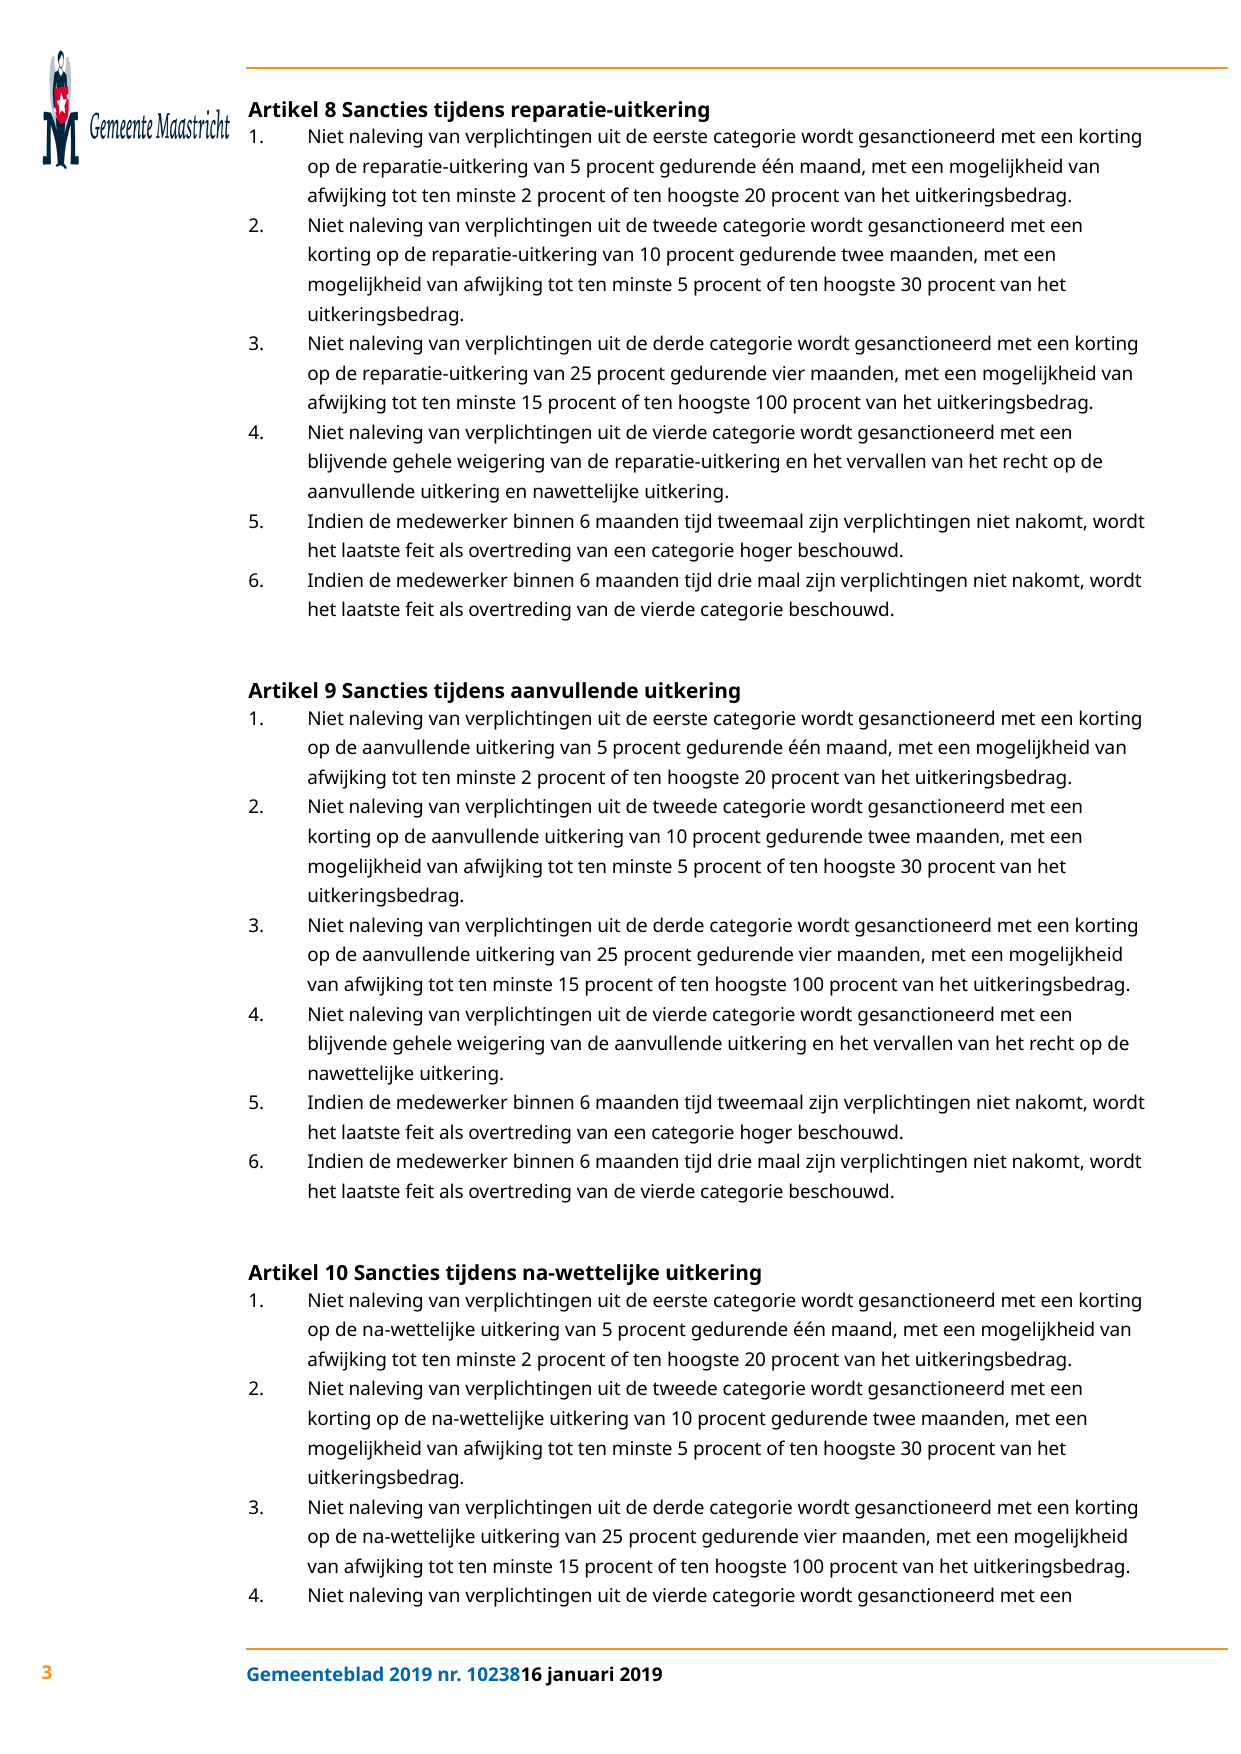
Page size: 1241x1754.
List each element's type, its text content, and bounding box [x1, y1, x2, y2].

list Niet naleving van verplichtingen uit de tweede categorie wordt gesanctioneerd met een korting op de aanvullende uitkering van 10 procent gedurende twee maanden, met een mogelijkheid van afwijking tot ten minste 5 procent of ten hoogste 30 procent van het uitkeringsbedrag. [248, 794, 1152, 908]
list Niet naleving van verplichtingen uit de vierde categorie wordt gesanctioneerd met een [248, 1583, 1152, 1608]
list Niet naleving van verplichtingen uit de derde categorie wordt gesanctioneerd met een korting op de na-wettelijke uitkering van 25 procent gedurende vier maanden, met een mogelijkheid van afwijking tot ten minste 15 procent of ten hoogste 100 procent van het uitkeringsbedrag. [248, 1494, 1152, 1579]
list Niet naleving van verplichtingen uit de eerste categorie wordt gesanctioneerd met een korting op de na-wettelijke uitkering van 5 procent gedurende één maand, met een mogelijkheid van afwijking tot ten minste 2 procent of ten hoogste 20 procent van het uitkeringsbedrag. [248, 1287, 1152, 1372]
list Niet naleving van verplichtingen uit de tweede categorie wordt gesanctioneerd met een korting op de reparatie-uitkering van 10 procent gedurende twee maanden, met een mogelijkheid van afwijking tot ten minste 5 procent of ten hoogste 30 procent van het uitkeringsbedrag. [248, 212, 1152, 326]
list Indien de medewerker binnen 6 maanden tijd tweemaal zijn verplichtingen niet nakomt, wordt het laatste feit als overtreding van een categorie hoger beschouwd. [248, 1089, 1152, 1145]
list Niet naleving van verplichtingen uit de vierde categorie wordt gesanctioneerd met een blijvende gehele weigering van de reparatie-uitkering en het vervallen van het recht op de aanvullende uitkering en nawettelijke uitkering. [248, 419, 1152, 504]
list Niet naleving van verplichtingen uit de derde categorie wordt gesanctioneerd met een korting op de reparatie-uitkering van 25 procent gedurende vier maanden, met een mogelijkheid van afwijking tot ten minste 15 procent of ten hoogste 100 procent van het uitkeringsbedrag. [248, 330, 1152, 415]
list Niet naleving van verplichtingen uit de eerste categorie wordt gesanctioneerd met een korting op de aanvullende uitkering van 5 procent gedurende één maand, met een mogelijkheid van afwijking tot ten minste 2 procent of ten hoogste 20 procent van het uitkeringsbedrag. [248, 705, 1152, 790]
list Indien de medewerker binnen 6 maanden tijd drie maal zijn verplichtingen niet nakomt, wordt het laatste feit als overtreding van de vierde categorie beschouwd. [248, 1149, 1152, 1204]
text Artikel 9 Sancties tijdens aanvullende uitkering [248, 677, 1152, 705]
picture [41, 47, 231, 172]
list Indien de medewerker binnen 6 maanden tijd tweemaal zijn verplichtingen niet nakomt, wordt het laatste feit als overtreding van een categorie hoger beschouwd. [248, 508, 1152, 563]
list Niet naleving van verplichtingen uit de tweede categorie wordt gesanctioneerd met een korting op de na-wettelijke uitkering van 10 procent gedurende twee maanden, met een mogelijkheid van afwijking tot ten minste 5 procent of ten hoogste 30 procent van het uitkeringsbedrag. [248, 1376, 1152, 1490]
text Artikel 10 Sancties tijdens na-wettelijke uitkering [248, 1258, 1152, 1287]
list Niet naleving van verplichtingen uit de eerste categorie wordt gesanctioneerd met een korting op de reparatie-uitkering van 5 procent gedurende één maand, met een mogelijkheid van afwijking tot ten minste 2 procent of ten hoogste 20 procent van het uitkeringsbedrag. [248, 123, 1152, 208]
list Niet naleving van verplichtingen uit de derde categorie wordt gesanctioneerd met een korting op de aanvullende uitkering van 25 procent gedurende vier maanden, met een mogelijkheid van afwijking tot ten minste 15 procent of ten hoogste 100 procent van het uitkeringsbedrag. [248, 912, 1152, 997]
text Artikel 8 Sancties tijdens reparatie-uitkering [248, 95, 1152, 123]
list Niet naleving van verplichtingen uit de vierde categorie wordt gesanctioneerd met een blijvende gehele weigering van de aanvullende uitkering en het vervallen van het recht op de nawettelijke uitkering. [248, 1001, 1152, 1086]
list Indien de medewerker binnen 6 maanden tijd drie maal zijn verplichtingen niet nakomt, wordt het laatste feit als overtreding van de vierde categorie beschouwd. [248, 567, 1152, 622]
